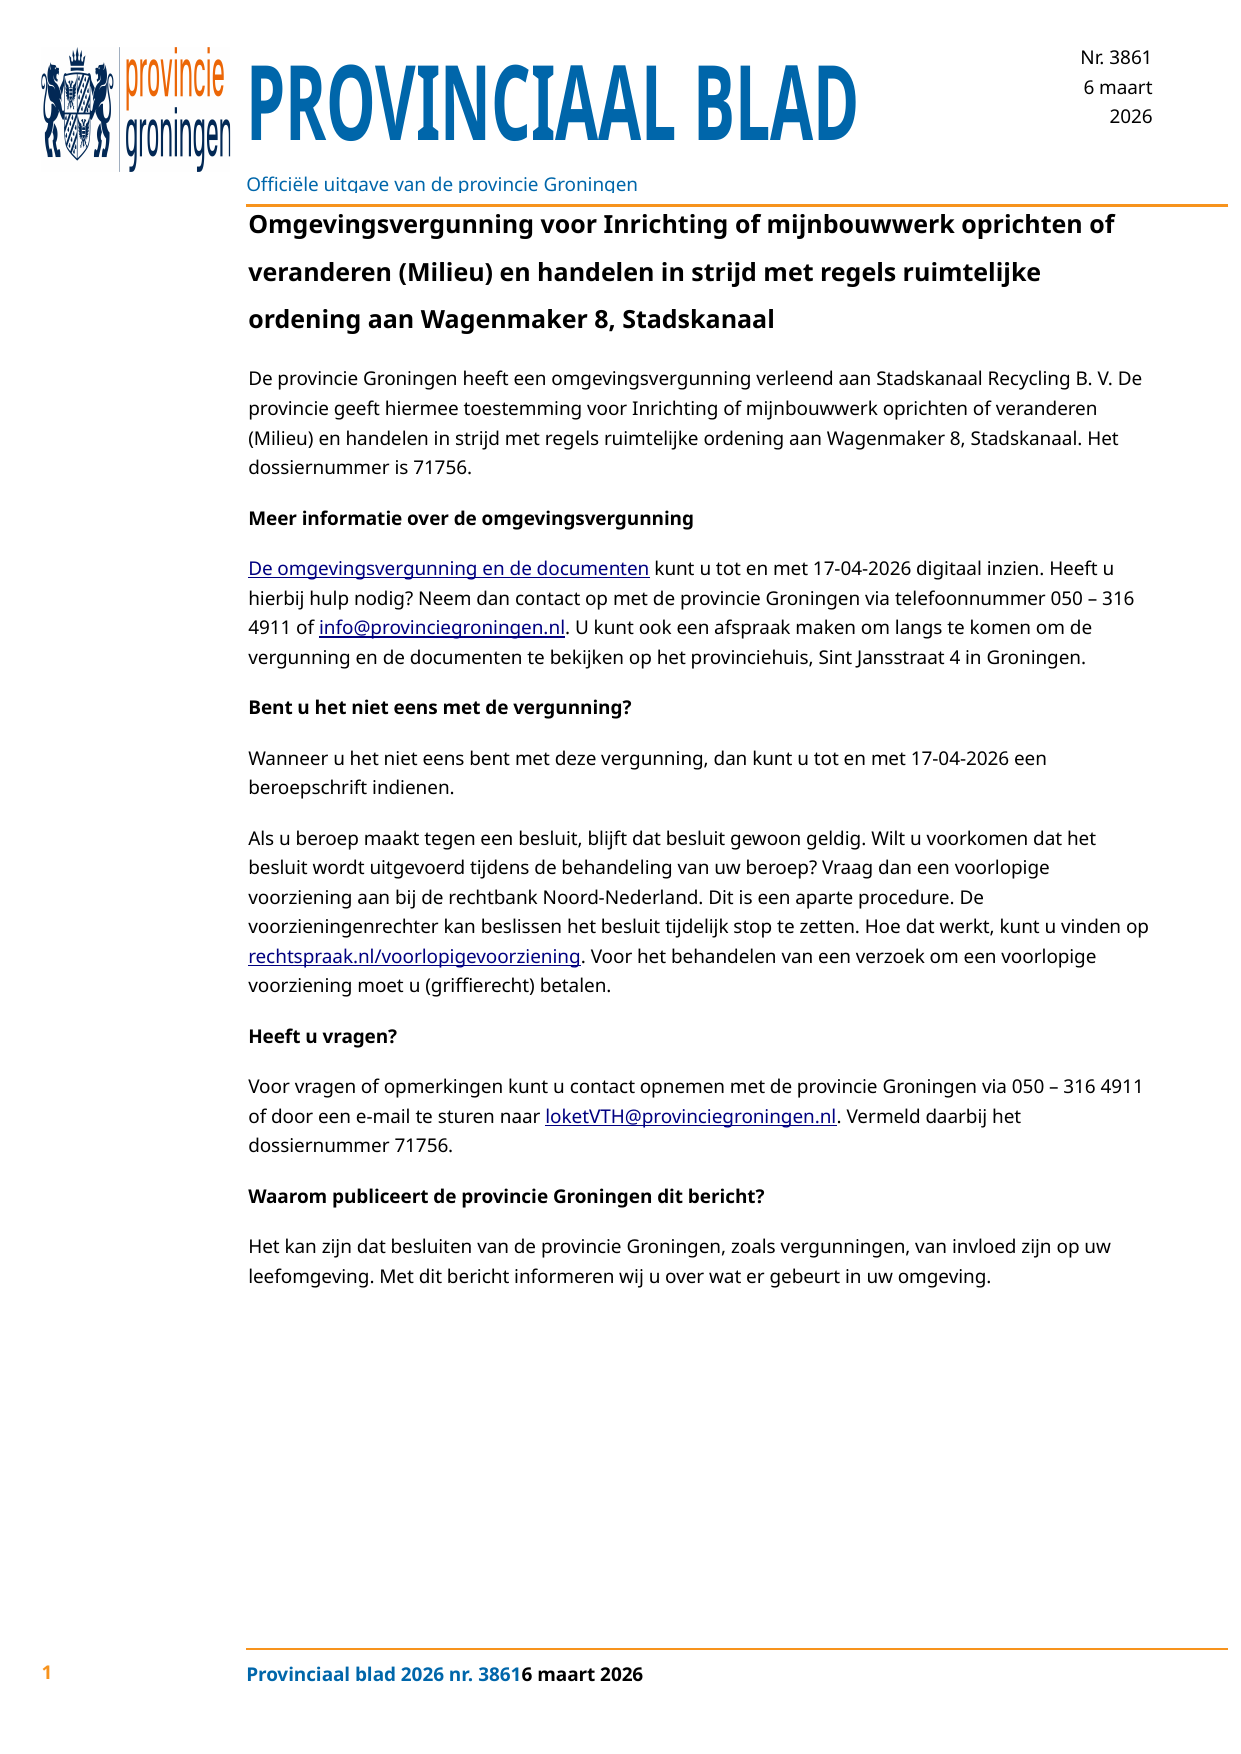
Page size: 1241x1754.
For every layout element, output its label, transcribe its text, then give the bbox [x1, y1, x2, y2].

text Het kan zijn dat besluiten van de provincie Groningen, zoals vergunningen, van invloed zijn op uw leefomgeving. Met dit bericht informeren wij u over wat er gebeurt in uw omgeving. [248, 1233, 1152, 1289]
text Meer informatie over de omgevingsvergunning [248, 505, 1152, 530]
text Als u beroep maakt tegen een besluit, blijft dat besluit gewoon geldig. Wilt u voorkomen dat het besluit wordt uitgevoerd tijdens de behandeling van uw beroep? Vraag dan een voorlopige voorziening aan bij de rechtbank Noord-Nederland. Dit is een aparte procedure. De voorzieningenrechter kan beslissen het besluit tijdelijk stop te zetten. Hoe dat werkt, kunt u vinden op rechtspraak.nl/voorlopigevoorziening. Voor het behandelen van een verzoek om een voorlopige voorziening moet u (griffierecht) betalen. [248, 825, 1152, 998]
text Bent u het niet eens met de vergunning? [248, 694, 1152, 720]
text Omgevingsvergunning voor Inrichting of mijnbouwwerk oprichten of veranderen (Milieu) en handelen in strijd met regels ruimtelijke ordening aan Wagenmaker 8, Stadskanaal [248, 207, 1152, 336]
text De provincie Groningen heeft een omgevingsvergunning verleend aan Stadskanaal Recycling B. V. De provincie geeft hiermee toestemming voor Inrichting of mijnbouwwerk oprichten of veranderen (Milieu) en handelen in strijd met regels ruimtelijke ordening aan Wagenmaker 8, Stadskanaal. Het dossiernummer is 71756. [248, 366, 1152, 480]
text Waarom publiceert de provincie Groningen dit bericht? [248, 1183, 1152, 1209]
picture [41, 47, 231, 172]
text Wanneer u het niet eens bent met deze vergunning, dan kunt u tot en met 17-04-2026 een beroepschrift indienen. [248, 745, 1152, 800]
text Heeft u vragen? [248, 1023, 1152, 1049]
text Voor vragen of opmerkingen kunt u contact opnemen met de provincie Groningen via 050 – 316 4911 of door een e-mail te sturen naar loketVTH@provinciegroningen.nl. Vermeld daarbij het dossiernummer 71756. [248, 1073, 1152, 1158]
text De omgevingsvergunning en de documenten kunt u tot en met 17-04-2026 digitaal inzien. Heeft u hierbij hulp nodig? Neem dan contact op met de provincie Groningen via telefoonnummer 050 – 316 4911 of info@provinciegroningen.nl. U kunt ook een afspraak maken om langs te komen om de vergunning en de documenten te bekijken op het provinciehuis, Sint Jansstraat 4 in Groningen. [248, 555, 1152, 669]
